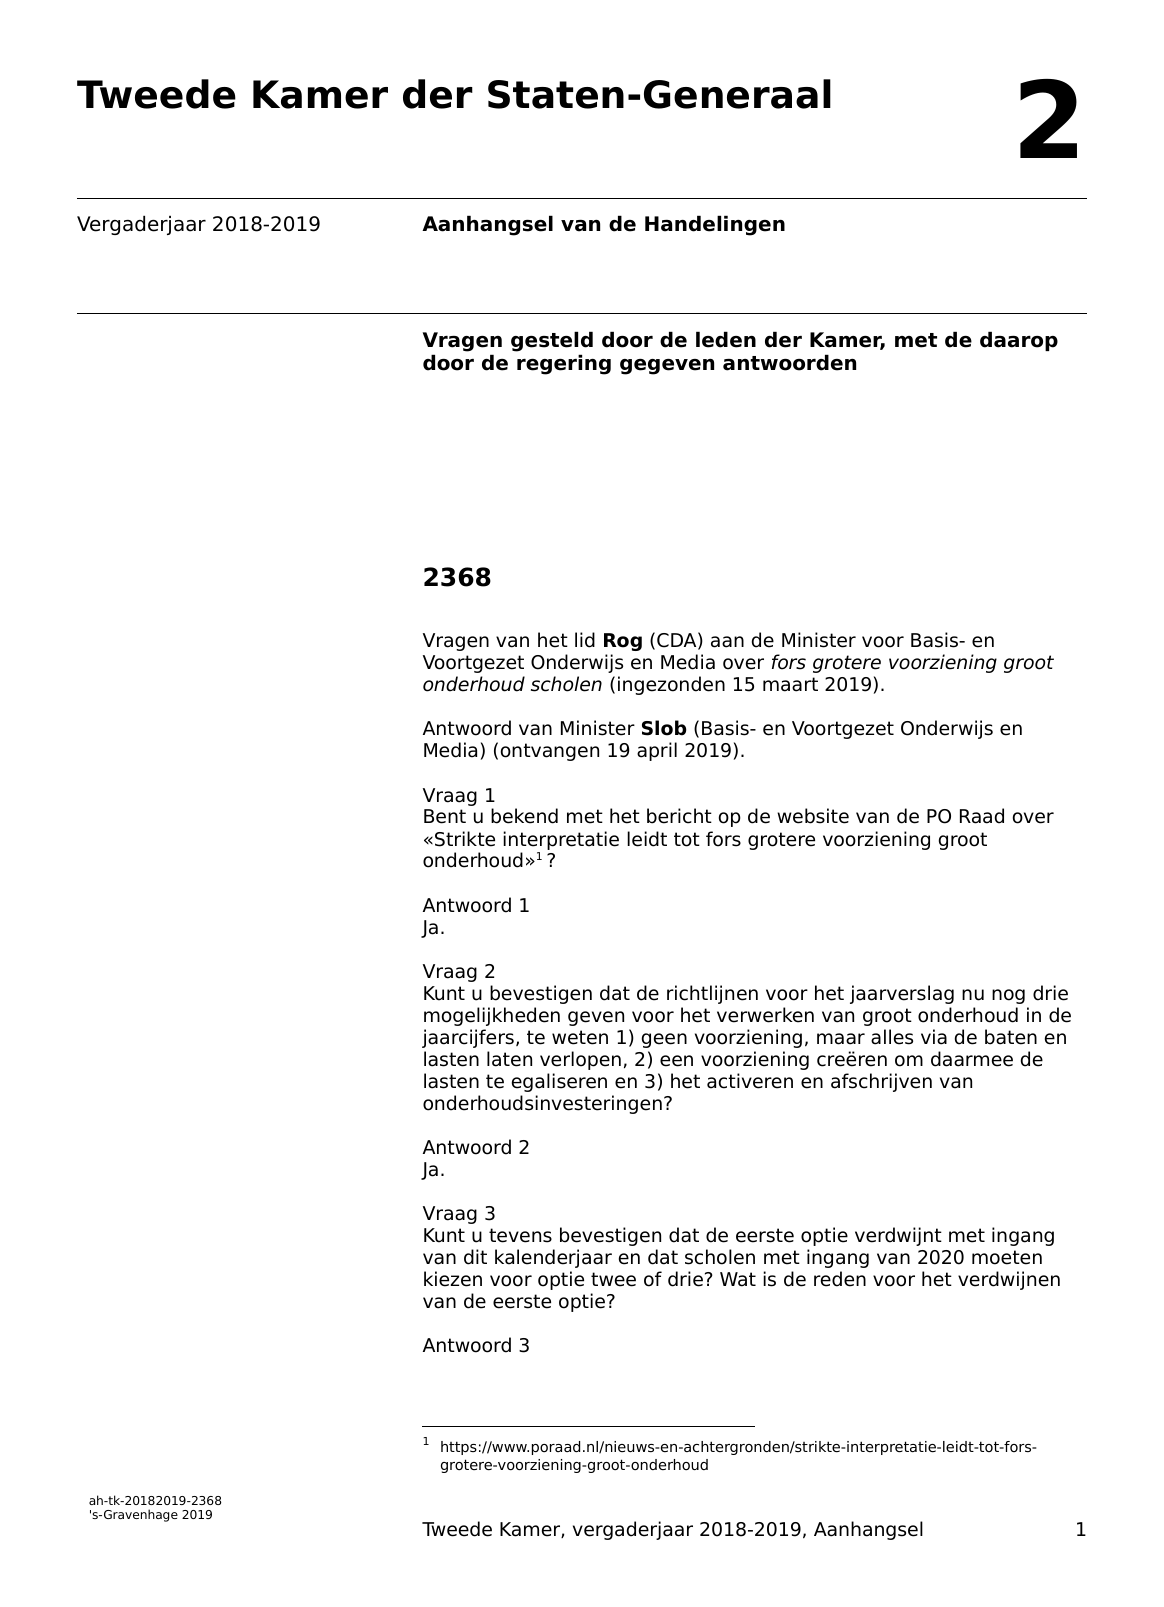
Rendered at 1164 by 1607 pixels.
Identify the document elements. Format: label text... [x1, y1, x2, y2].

text 2368 [422, 563, 1087, 592]
text Bent u bekend met het bericht op de website van de PO Raad over «Strikte interpretatie leidt tot fors grotere voorziening groot onderhoud»? [422, 806, 1087, 872]
text Vraag 3 [422, 1203, 1087, 1225]
table_cell [77, 314, 422, 375]
table_header 2 [886, 59, 1087, 198]
text Vraag 2 [422, 961, 1087, 983]
text Kunt u tevens bevestigen dat de eerste optie verdwijnt met ingang van dit kalenderjaar en dat scholen met ingang van 2020 moeten kiezen voor optie twee of drie? Wat is de reden voor het verdwijnen van de eerste optie? [422, 1225, 1087, 1313]
table_cell Aanhangsel van de Handelingen [422, 199, 1087, 313]
text https://www.poraad.nl/nieuws-en-achtergronden/strikte-interpretatie-leidt-tot-fors-grotere-voorziening-groot-onderhoud [422, 1435, 1087, 1474]
text 's-Gravenhage 2019 [88, 1508, 323, 1522]
table_header Tweede Kamer der Staten-Generaal [77, 59, 886, 198]
text Antwoord 3 [422, 1335, 1087, 1357]
table_cell Vergaderjaar 2018-2019 [77, 199, 422, 313]
text Antwoord van Minister Slob (Basis- en Voortgezet Onderwijs en Media) (ontvangen 19 april 2019). [422, 718, 1087, 762]
table_cell Vragen gesteld door de leden der Kamer, met de daarop door de regering gegeven antwoorden [422, 314, 1087, 375]
text Vragen van het lid Rog (CDA) aan de Minister voor Basis- en Voortgezet Onderwijs en Media over fors grotere voorziening groot onderhoud scholen (ingezonden 15 maart 2019). [422, 630, 1087, 696]
text Antwoord 1 [422, 894, 1087, 917]
text Ja. [422, 1159, 1087, 1181]
text Antwoord 2 [422, 1137, 1087, 1159]
text ah-tk-20182019-2368 [88, 1494, 323, 1508]
text Vraag 1 [422, 784, 1087, 806]
text Kunt u bevestigen dat de richtlijnen voor het jaarverslag nu nog drie mogelijkheden geven voor het verwerken van groot onderhoud in de jaarcijfers, te weten 1) geen voorziening, maar alles via de baten en lasten laten verlopen, 2) een voorziening creëren om daarmee de lasten te egaliseren en 3) het activeren en afschrijven van onderhoudsinvesteringen? [422, 983, 1087, 1114]
text Ja. [422, 917, 1087, 938]
